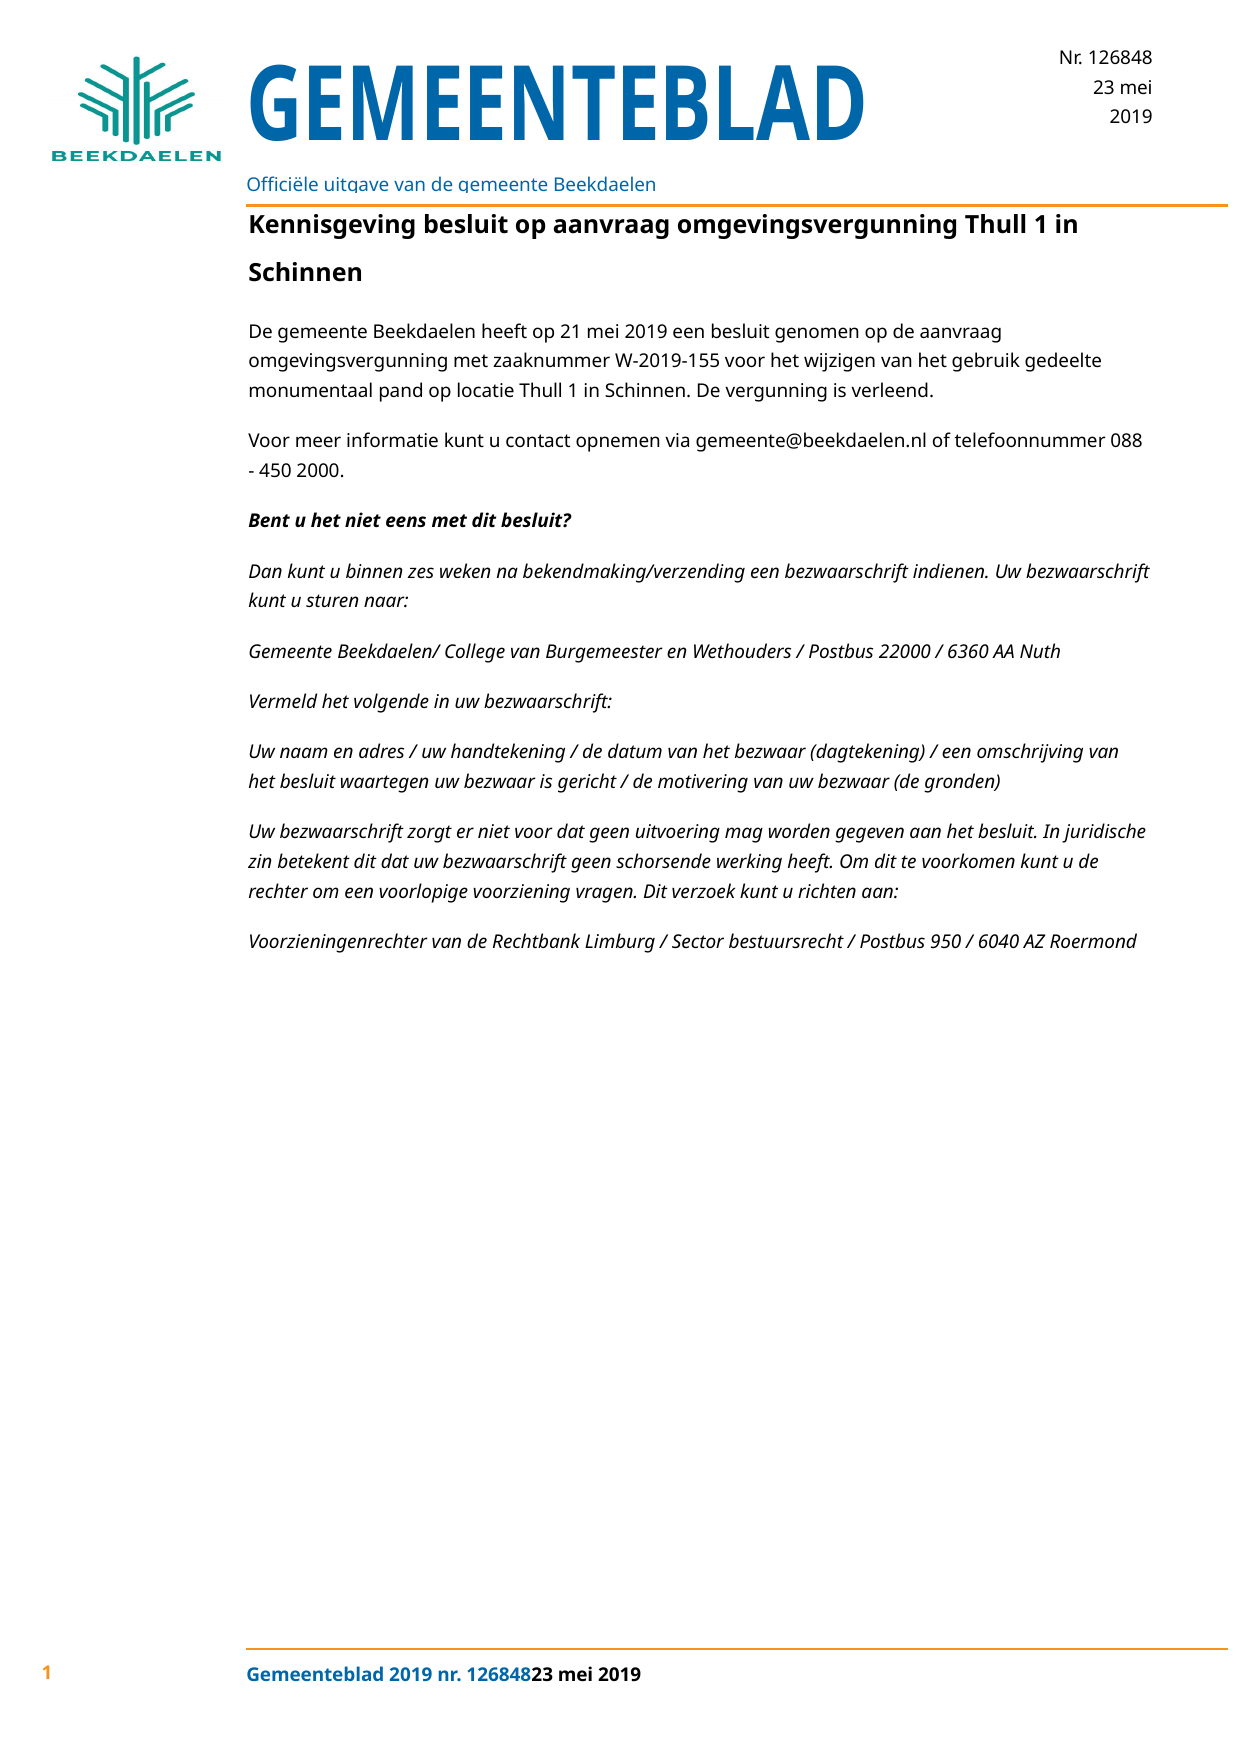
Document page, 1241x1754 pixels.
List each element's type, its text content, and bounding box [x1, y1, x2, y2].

picture [41, 47, 231, 172]
text De gemeente Beekdaelen heeft op 21 mei 2019 een besluit genomen op de aanvraag omgevingsvergunning met zaaknummer W-2019-155 voor het wijzigen van het gebruik gedeelte monumentaal pand op locatie Thull 1 in Schinnen. De vergunning is verleend. [248, 318, 1152, 403]
text Vermeld het volgende in uw bezwaarschrift: [248, 688, 1152, 714]
text Voorzieningenrechter van de Rechtbank Limburg / Sector bestuursrecht / Postbus 950 / 6040 AZ Roermond [248, 928, 1152, 954]
text Voor meer informatie kunt u contact opnemen via gemeente@beekdaelen.nl of telefoonnummer 088 - 450 2000. [248, 427, 1152, 483]
text Kennisgeving besluit op aanvraag omgevingsvergunning Thull 1 in Schinnen [248, 207, 1152, 288]
text Bent u het niet eens met dit besluit? [248, 507, 1152, 533]
text Uw naam en adres / uw handtekening / de datum van het bezwaar (dagtekening) / een omschrijving van het besluit waartegen uw bezwaar is gericht / de motivering van uw bezwaar (de gronden) [248, 739, 1152, 794]
text Uw bezwaarschrift zorgt er niet voor dat geen uitvoering mag worden gegeven aan het besluit. In juridische zin betekent dit dat uw bezwaarschrift geen schorsende werking heeft. Om dit te voorkomen kunt u de rechter om een voorlopige voorziening vragen. Dit verzoek kunt u richten aan: [248, 819, 1152, 904]
text Dan kunt u binnen zes weken na bekendmaking/verzending een bezwaarschrift indienen. Uw bezwaarschrift kunt u sturen naar: [248, 558, 1152, 613]
text Gemeente Beekdaelen/ College van Burgemeester en Wethouders / Postbus 22000 / 6360 AA Nuth [248, 638, 1152, 664]
